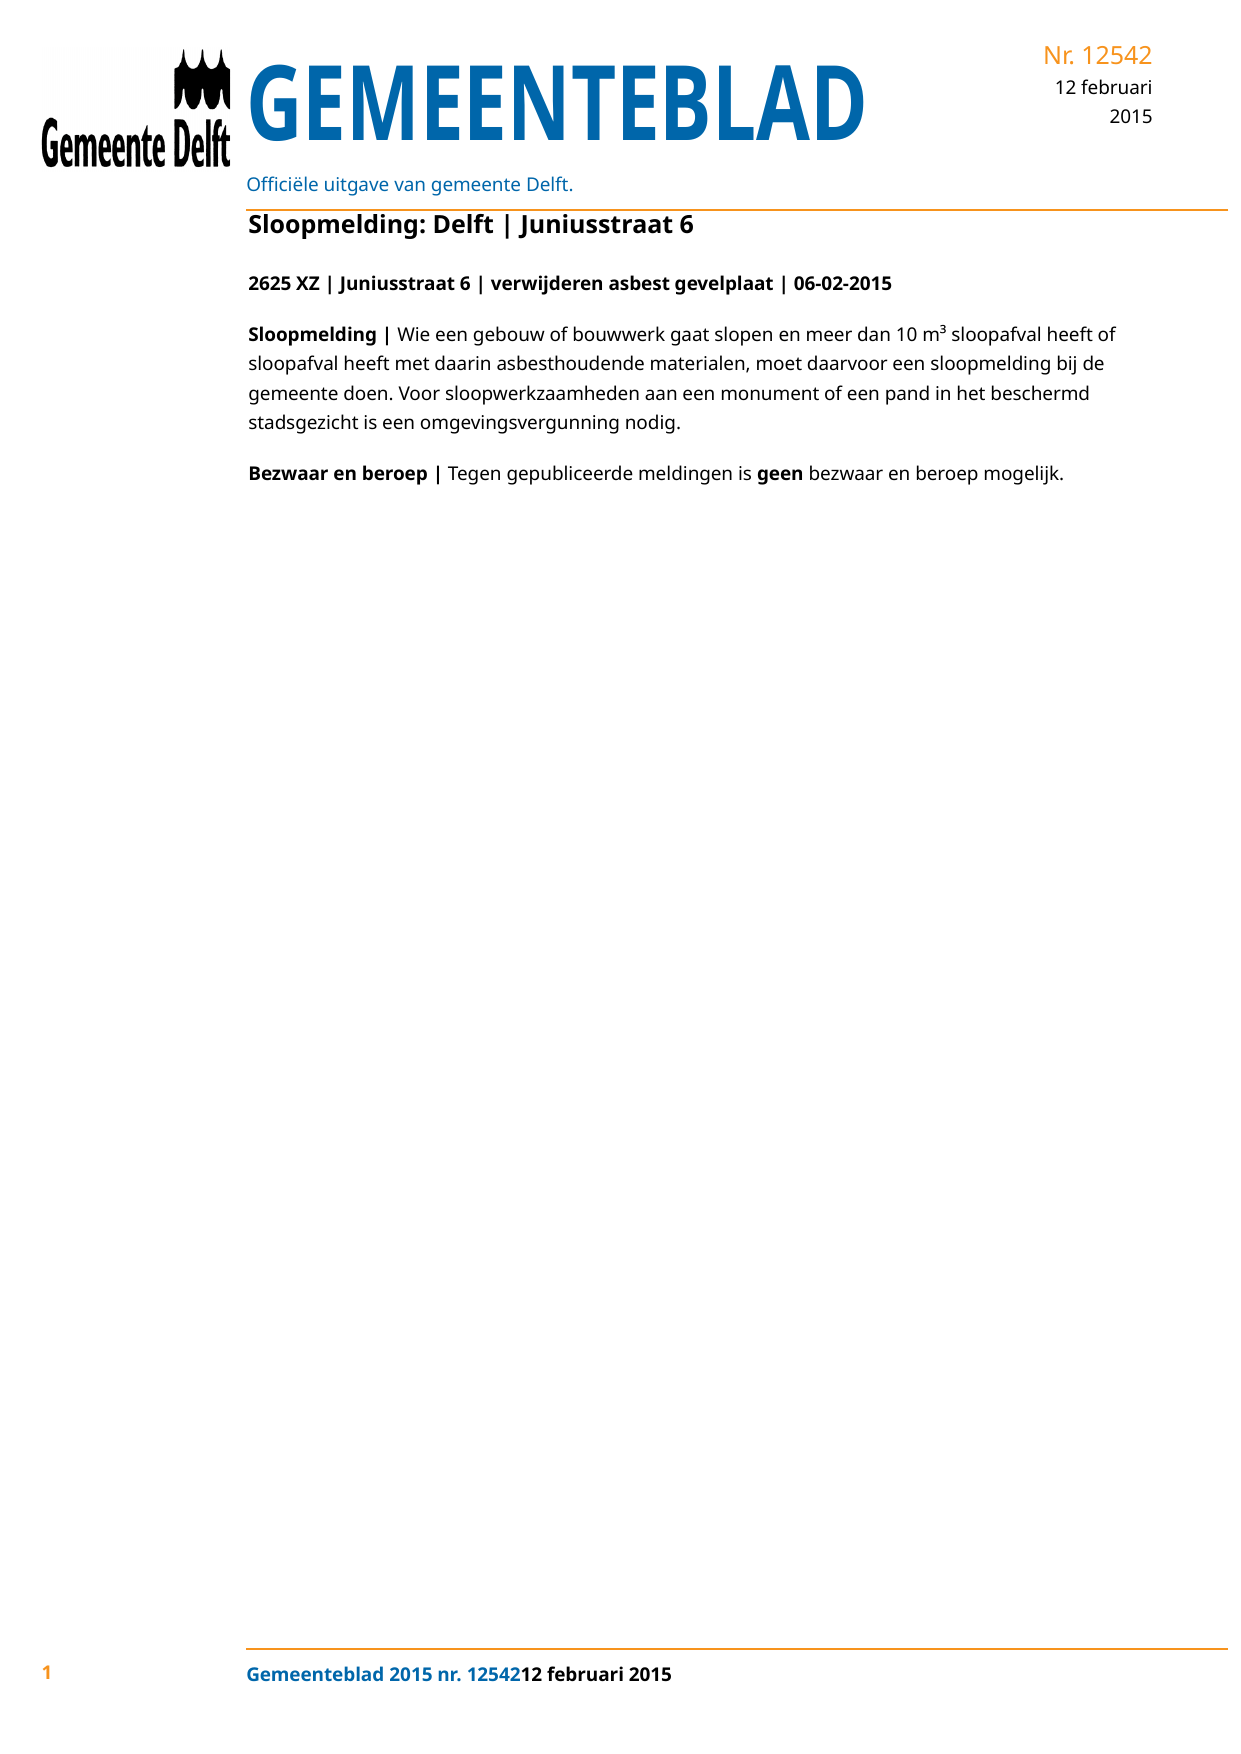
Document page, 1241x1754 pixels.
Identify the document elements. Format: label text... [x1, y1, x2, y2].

text Bezwaar en beroep | Tegen gepubliceerde meldingen is geen bezwaar en beroep mogelijk. [248, 460, 1152, 486]
text Sloopmelding: Delft | Juniusstraat 6 [248, 211, 1152, 241]
text 2625 XZ | Juniusstraat 6 | verwijderen asbest gevelplaat | 06-02-2015 [248, 270, 1152, 296]
text Sloopmelding | Wie een gebouw of bouwwerk gaat slopen en meer dan 10 m³ sloopafval heeft of sloopafval heeft met daarin asbesthoudende materialen, moet daarvoor een sloopmelding bij de gemeente doen. Voor sloopwerkzaamheden aan een monument of een pand in het beschermd stadsgezicht is een omgevingsvergunning nodig. [248, 321, 1152, 435]
picture [41, 47, 231, 172]
